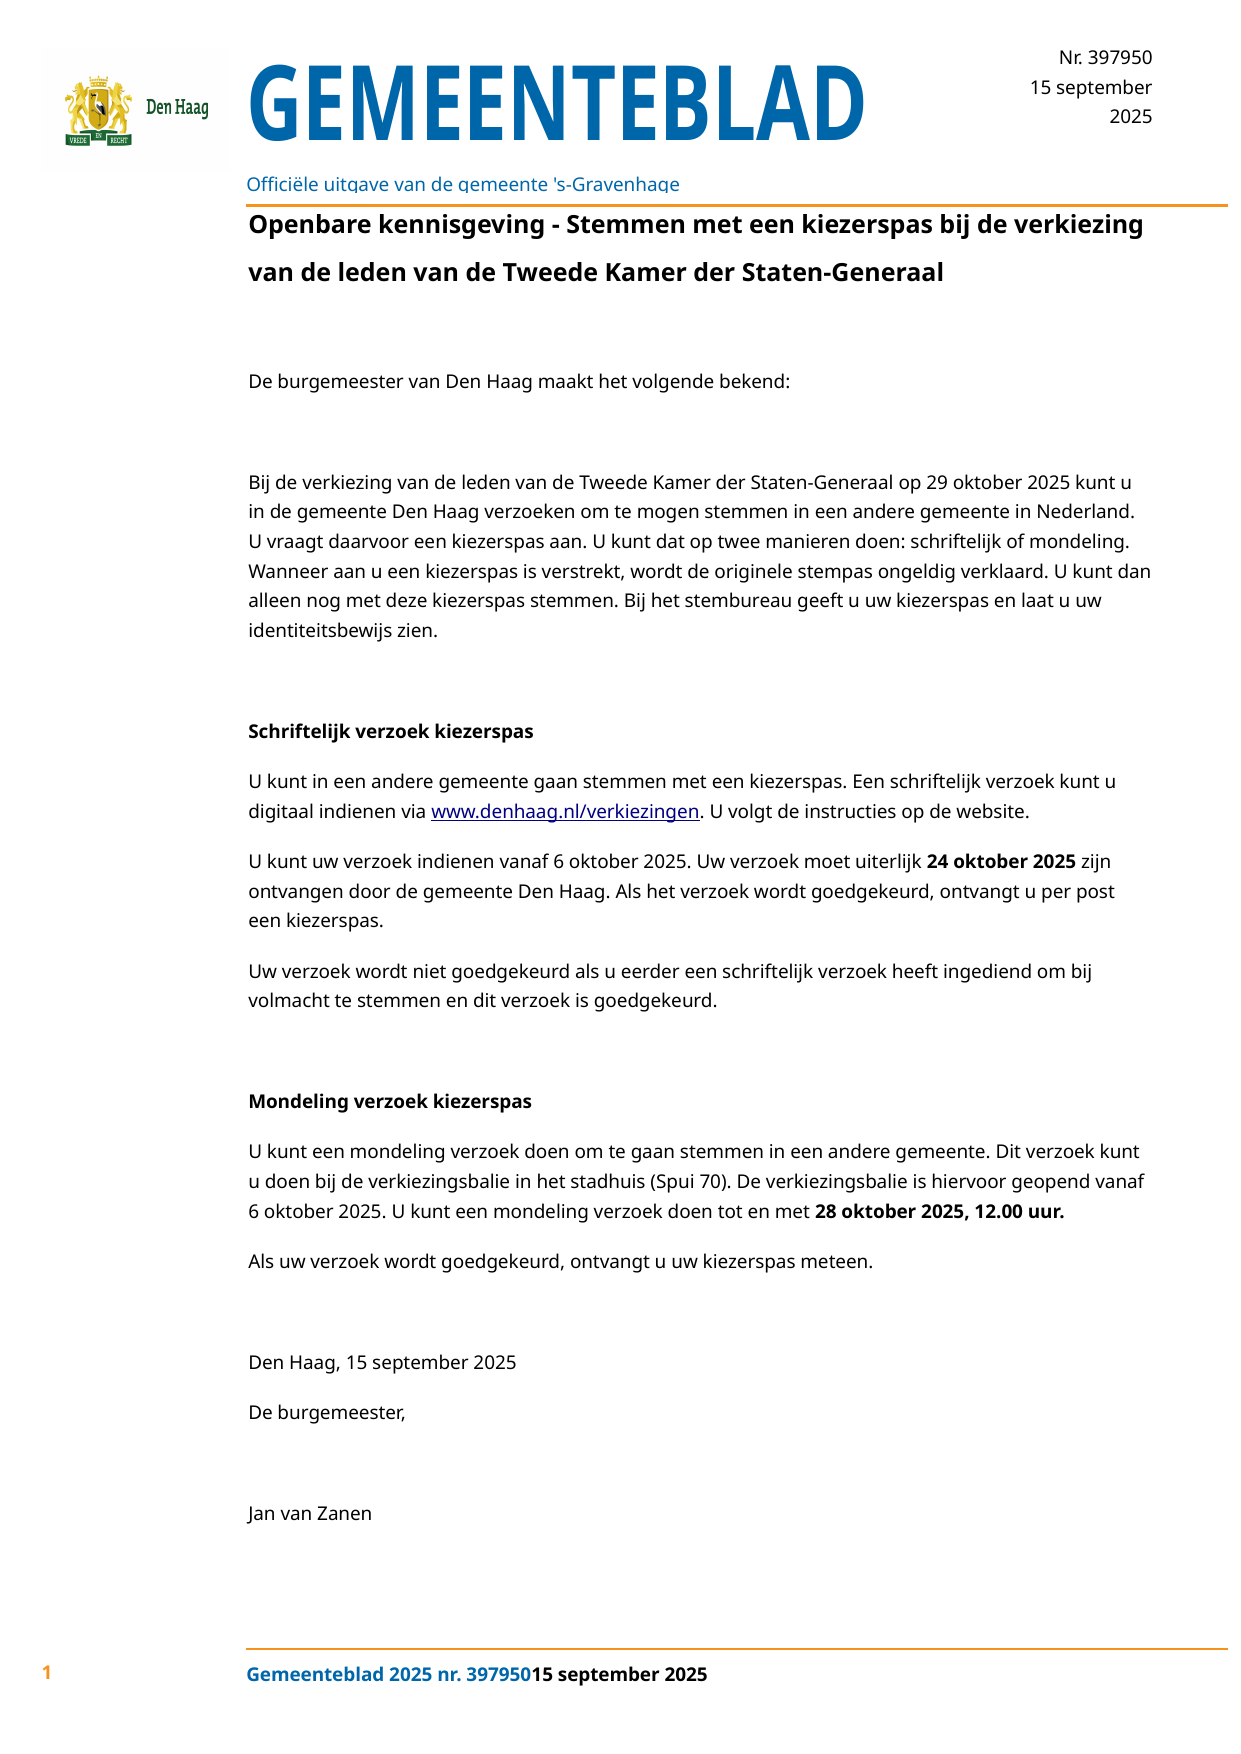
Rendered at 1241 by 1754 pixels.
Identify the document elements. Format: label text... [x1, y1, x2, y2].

text U kunt uw verzoek indienen vanaf 6 oktober 2025. Uw verzoek moet uiterlijk 24 oktober 2025 zijn ontvangen door de gemeente Den Haag. Als het verzoek wordt goedgekeurd, ontvangt u per post een kiezerspas. [248, 848, 1152, 933]
text Als uw verzoek wordt goedgekeurd, ontvangt u uw kiezerspas meteen. [248, 1248, 1152, 1274]
text Mondeling verzoek kiezerspas [248, 1088, 1152, 1114]
text Schriftelijk verzoek kiezerspas [248, 718, 1152, 744]
text Openbare kennisgeving - Stemmen met een kiezerspas bij de verkiezing van de leden van de Tweede Kamer der Staten-Generaal [248, 207, 1152, 288]
text De burgemeester, [248, 1399, 1152, 1425]
text U kunt een mondeling verzoek doen om te gaan stemmen in een andere gemeente. Dit verzoek kunt u doen bij de verkiezingsbalie in het stadhuis (Spui 70). De verkiezingsbalie is hiervoor geopend vanaf 6 oktober 2025. U kunt een mondeling verzoek doen tot en met 28 oktober 2025, 12.00 uur. [248, 1139, 1152, 1224]
picture [41, 47, 231, 172]
text Bij de verkiezing van de leden van de Tweede Kamer der Staten-Generaal op 29 oktober 2025 kunt u in de gemeente Den Haag verzoeken om te mogen stemmen in een andere gemeente in Nederland. U vraagt daarvoor een kiezerspas aan. U kunt dat op twee manieren doen: schriftelijk of mondeling. Wanneer aan u een kiezerspas is verstrekt, wordt de originele stempas ongeldig verklaard. U kunt dan alleen nog met deze kiezerspas stemmen. Bij het stembureau geeft u uw kiezerspas en laat u uw identiteitsbewijs zien. [248, 469, 1152, 643]
text De burgemeester van Den Haag maakt het volgende bekend: [248, 368, 1152, 394]
text U kunt in een andere gemeente gaan stemmen met een kiezerspas. Een schriftelijk verzoek kunt u digitaal indienen via www.denhaag.nl/verkiezingen. U volgt de instructies op de website. [248, 768, 1152, 824]
text Den Haag, 15 september 2025 [248, 1349, 1152, 1375]
text Uw verzoek wordt niet goedgekeurd als u eerder een schriftelijk verzoek heeft ingediend om bij volmacht te stemmen en dit verzoek is goedgekeurd. [248, 958, 1152, 1013]
text Jan van Zanen [248, 1500, 1152, 1526]
